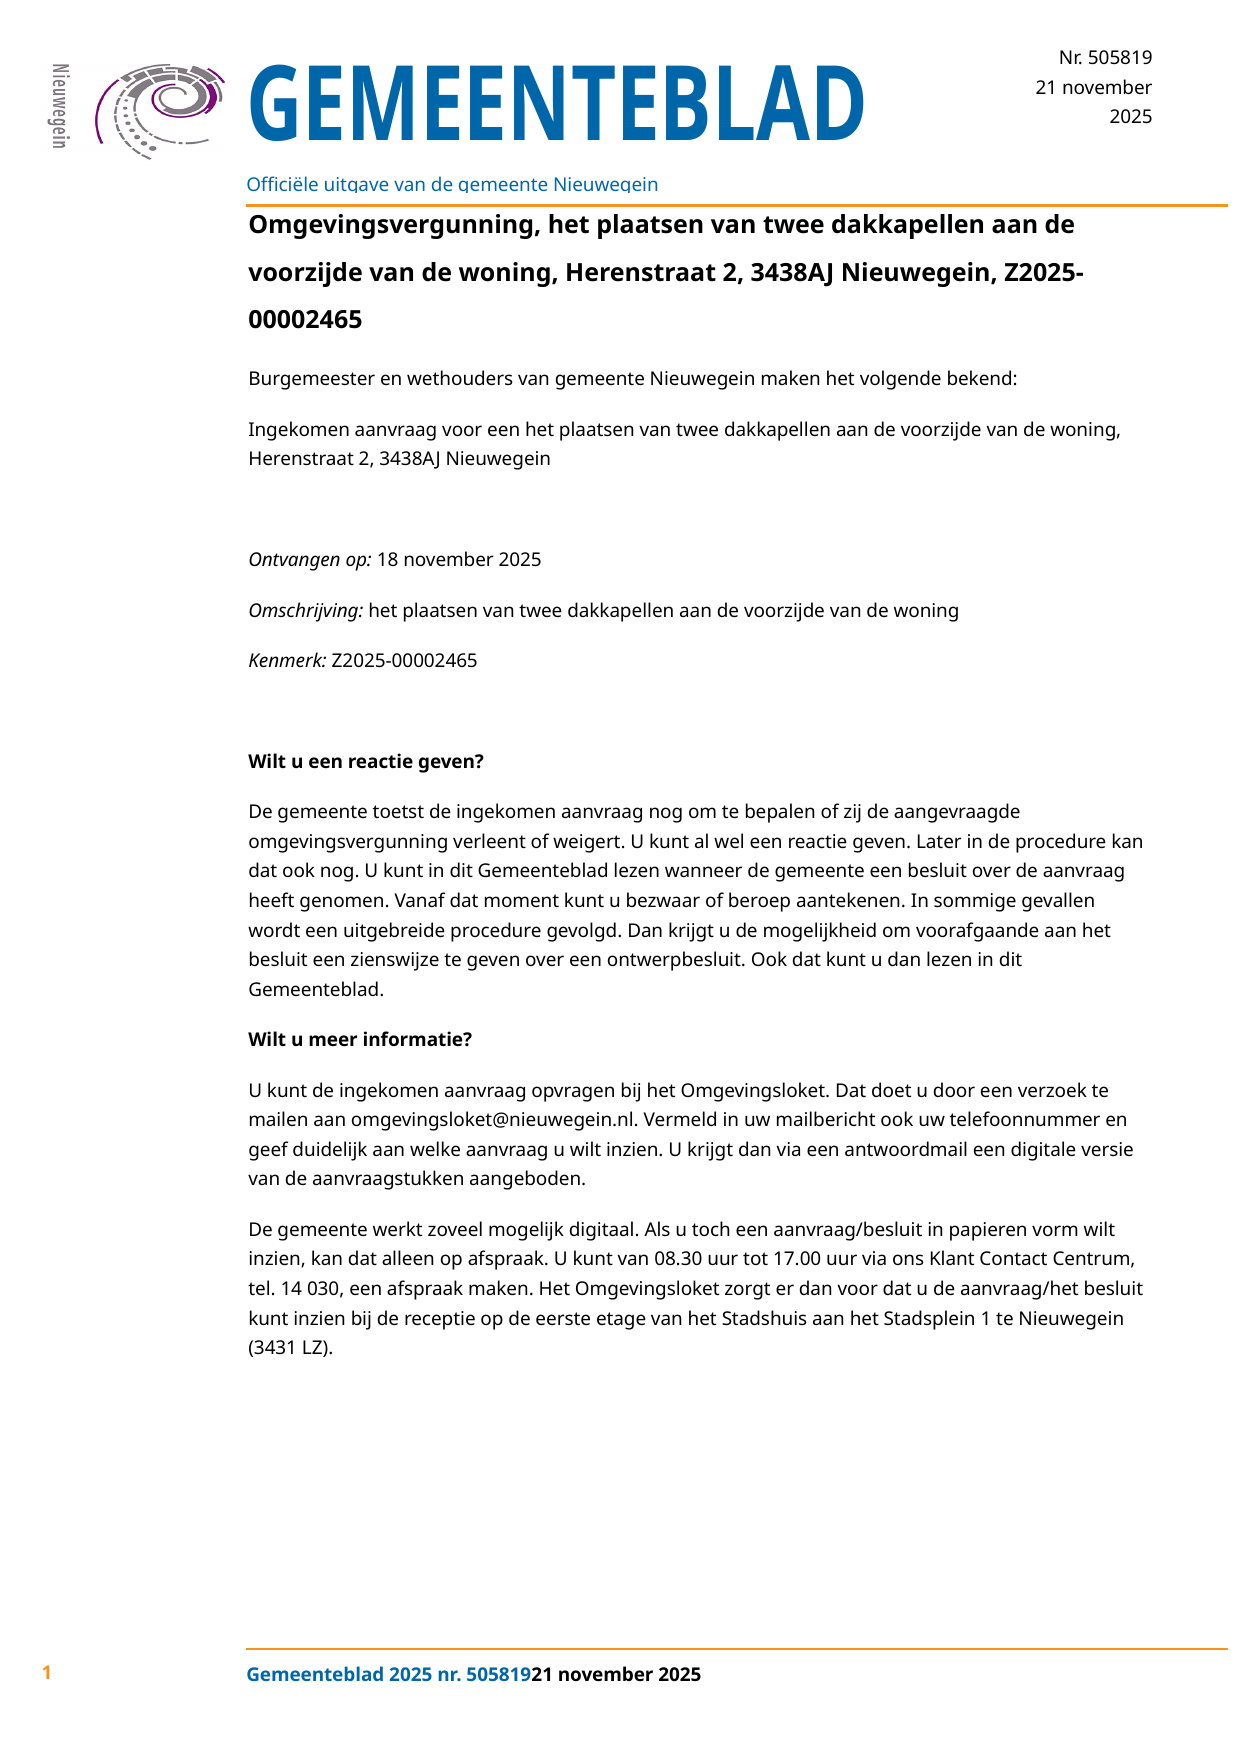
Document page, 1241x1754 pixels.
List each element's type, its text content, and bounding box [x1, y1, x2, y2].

text De gemeente toetst de ingekomen aanvraag nog om te bepalen of zij de aangevraagde omgevingsvergunning verleent of weigert. U kunt al wel een reactie geven. Later in de procedure kan dat ook nog. U kunt in dit Gemeenteblad lezen wanneer de gemeente een besluit over de aanvraag heeft genomen. Vanaf dat moment kunt u bezwaar of beroep aantekenen. In sommige gevallen wordt een uitgebreide procedure gevolgd. Dan krijgt u de mogelijkheid om voorafgaande aan het besluit een zienswijze te geven over een ontwerpbesluit. Ook dat kunt u dan lezen in dit Gemeenteblad. [248, 798, 1152, 1002]
text Omschrijving: het plaatsen van twee dakkapellen aan de voorzijde van de woning [248, 597, 1152, 622]
text Ontvangen op: 18 november 2025 [248, 546, 1152, 572]
text Kenmerk: Z2025-00002465 [248, 647, 1152, 673]
picture [41, 47, 231, 172]
text Omgevingsvergunning, het plaatsen van twee dakkapellen aan de voorzijde van de woning, Herenstraat 2, 3438AJ Nieuwegein, Z2025-00002465 [248, 207, 1152, 336]
text Wilt u een reactie geven? [248, 748, 1152, 774]
text Burgemeester en wethouders van gemeente Nieuwegein maken het volgende bekend: [248, 366, 1152, 391]
text Ingekomen aanvraag voor een het plaatsen van twee dakkapellen aan de voorzijde van de woning, Herenstraat 2, 3438AJ Nieuwegein [248, 416, 1152, 471]
text U kunt de ingekomen aanvraag opvragen bij het Omgevingsloket. Dat doet u door een verzoek te mailen aan omgevingsloket@nieuwegein.nl. Vermeld in uw mailbericht ook uw telefoonnummer en geef duidelijk aan welke aanvraag u wilt inzien. U krijgt dan via een antwoordmail een digitale versie van de aanvraagstukken aangeboden. [248, 1077, 1152, 1191]
text Wilt u meer informatie? [248, 1026, 1152, 1052]
text De gemeente werkt zoveel mogelijk digitaal. Als u toch een aanvraag/besluit in papieren vorm wilt inzien, kan dat alleen op afspraak. U kunt van 08.30 uur tot 17.00 uur via ons Klant Contact Centrum, tel. 14 030, een afspraak maken. Het Omgevingsloket zorgt er dan voor dat u de aanvraag/het besluit kunt inzien bij de receptie op de eerste etage van het Stadshuis aan het Stadsplein 1 te Nieuwegein (3431 LZ). [248, 1216, 1152, 1360]
